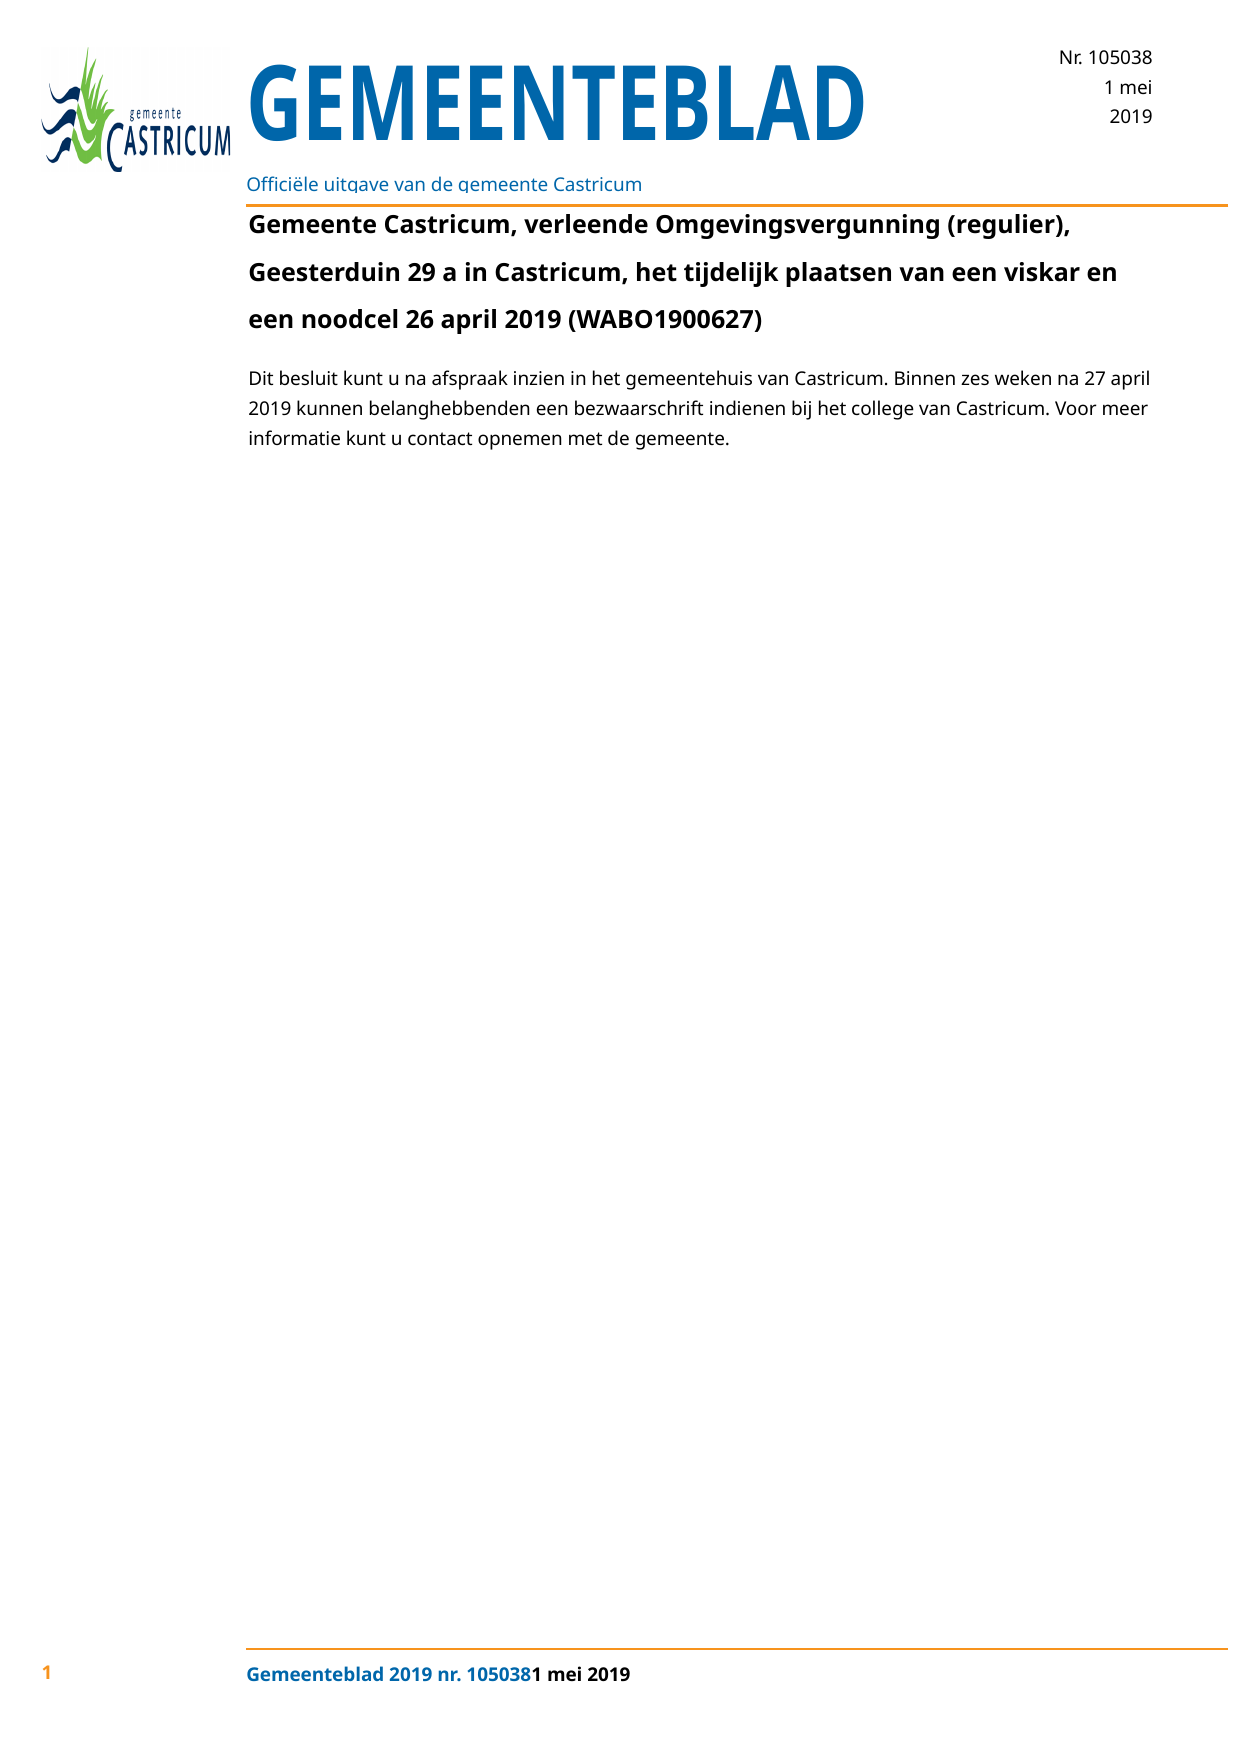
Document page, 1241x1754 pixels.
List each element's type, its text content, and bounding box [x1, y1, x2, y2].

text Dit besluit kunt u na afspraak inzien in het gemeentehuis van Castricum. Binnen zes weken na 27 april 2019 kunnen belanghebbenden een bezwaarschrift indienen bij het college van Castricum. Voor meer informatie kunt u contact opnemen met de gemeente. [248, 366, 1152, 450]
picture [41, 47, 231, 172]
text Gemeente Castricum, verleende Omgevingsvergunning (regulier), Geesterduin 29 a in Castricum, het tijdelijk plaatsen van een viskar en een noodcel 26 april 2019 (WABO1900627) [248, 207, 1152, 336]
